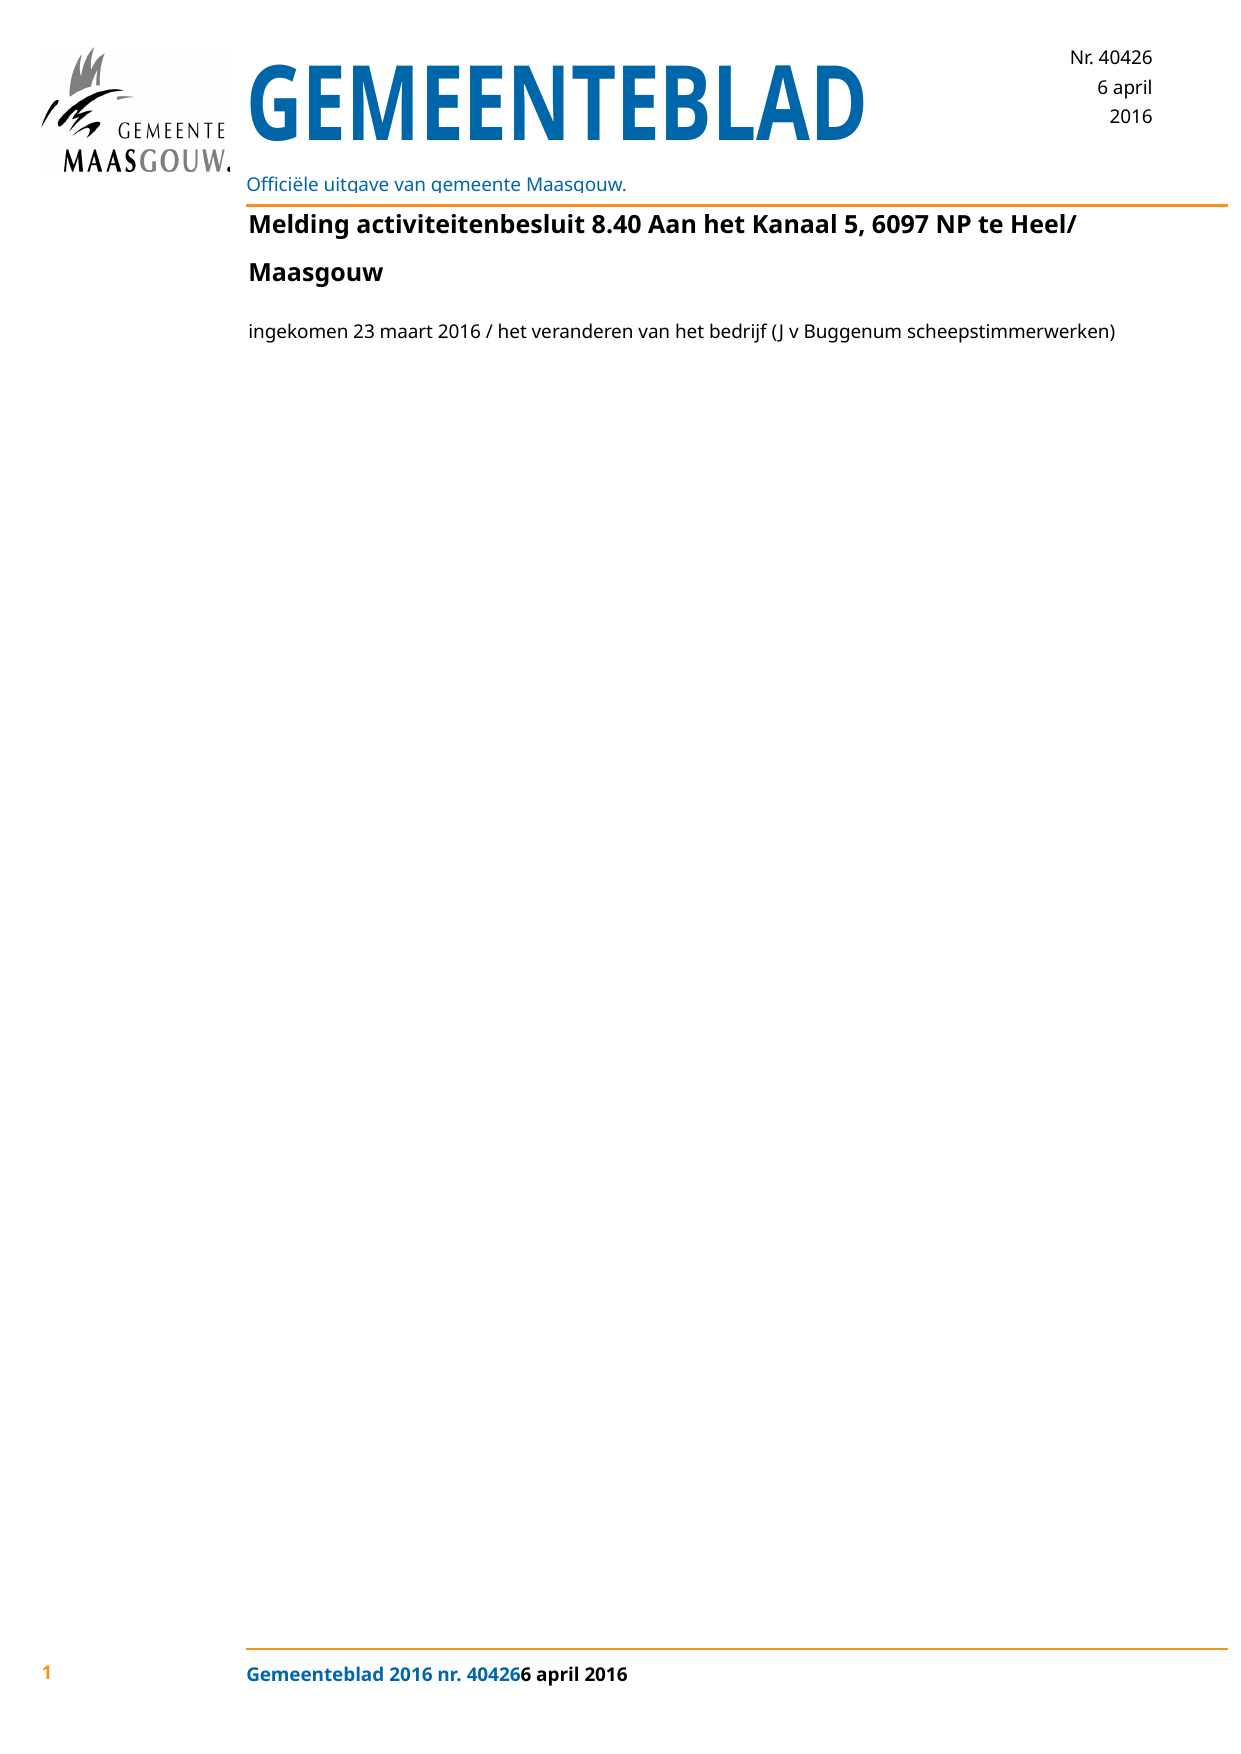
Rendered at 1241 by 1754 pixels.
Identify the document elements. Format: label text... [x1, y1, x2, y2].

picture [41, 47, 231, 172]
text Melding activiteitenbesluit 8.40 Aan het Kanaal 5, 6097 NP te Heel/ Maasgouw [248, 207, 1152, 288]
text ingekomen 23 maart 2016 / het veranderen van het bedrijf (J v Buggenum scheepstimmerwerken) [248, 318, 1152, 344]
